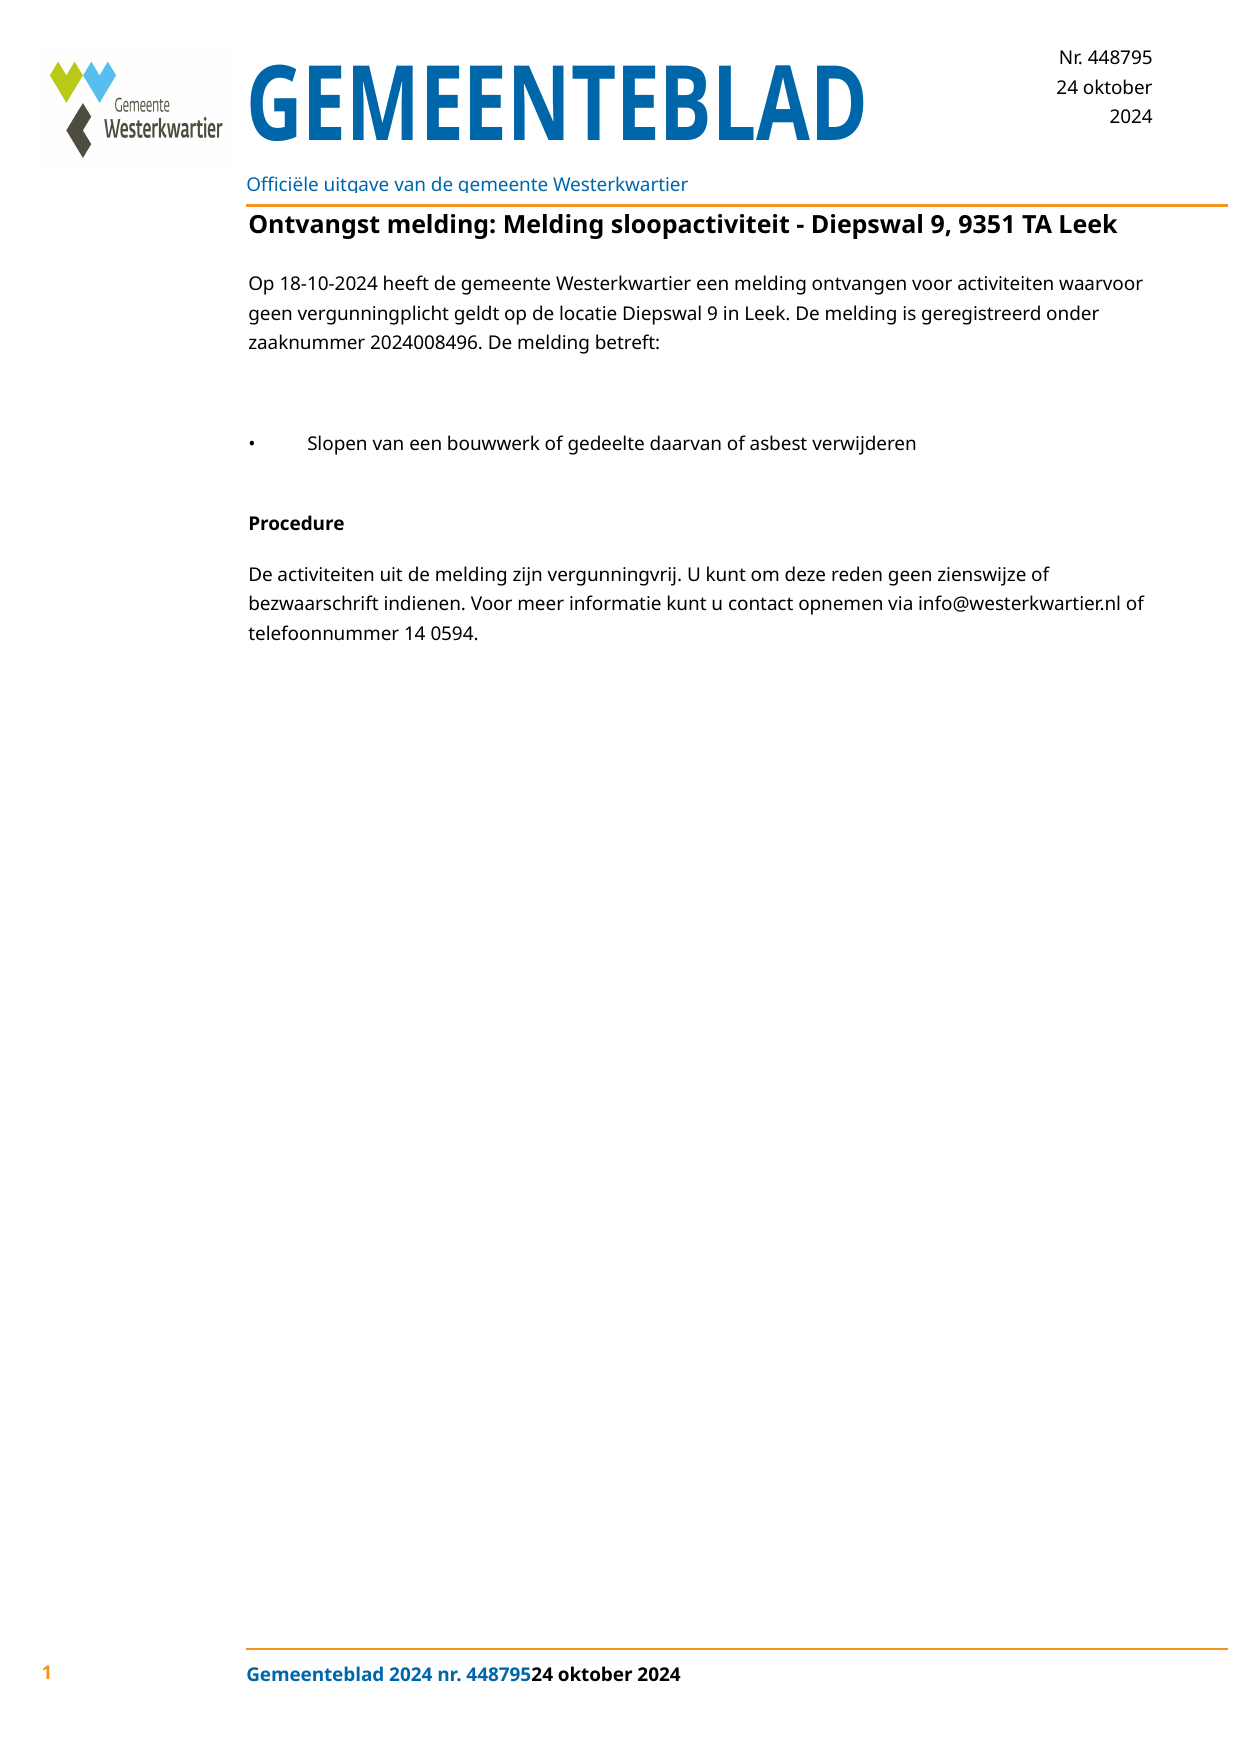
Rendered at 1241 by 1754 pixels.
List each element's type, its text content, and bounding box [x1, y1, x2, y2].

text Ontvangst melding: Melding sloopactiviteit - Diepswal 9, 9351 TA Leek [248, 207, 1152, 241]
picture [41, 47, 231, 172]
text Procedure [248, 510, 1152, 536]
text De activiteiten uit de melding zijn vergunningvrij. U kunt om deze reden geen zienswijze of bezwaarschrift indienen. Voor meer informatie kunt u contact opnemen via info@westerkwartier.nl of telefoonnummer 14 0594. [248, 561, 1152, 646]
text Op 18-10-2024 heeft de gemeente Westerkwartier een melding ontvangen voor activiteiten waarvoor geen vergunningplicht geldt op de locatie Diepswal 9 in Leek. De melding is geregistreerd onder zaaknummer 2024008496. De melding betreft: [248, 270, 1152, 355]
list Slopen van een bouwwerk of gedeelte daarvan of asbest verwijderen [248, 430, 1152, 456]
